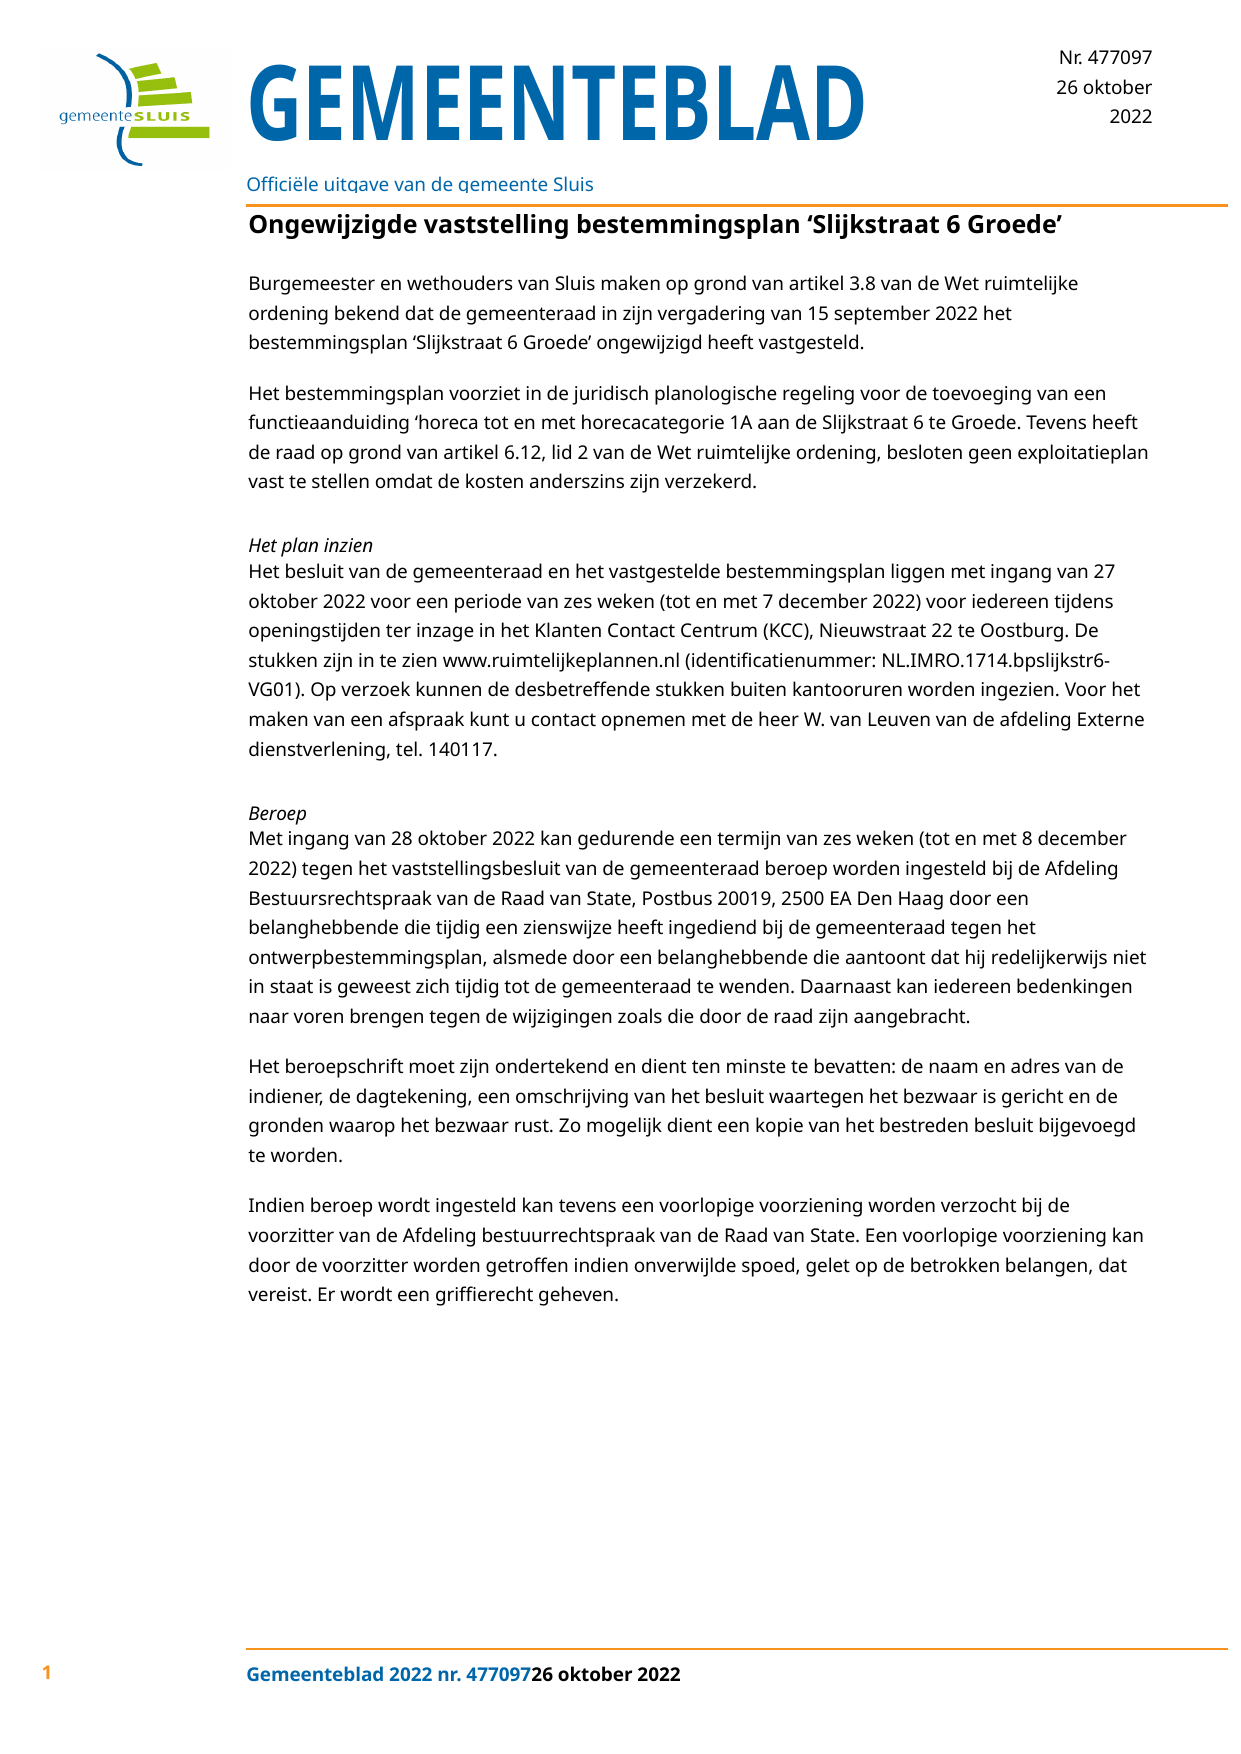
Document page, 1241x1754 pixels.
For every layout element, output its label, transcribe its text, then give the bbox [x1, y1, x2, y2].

text Ongewijzigde vaststelling bestemmingsplan ‘Slijkstraat 6 Groede’ [248, 207, 1152, 241]
text Indien beroep wordt ingesteld kan tevens een voorlopige voorziening worden verzocht bij de voorzitter van de Afdeling bestuurrechtspraak van de Raad van State. Een voorlopige voorziening kan door de voorzitter worden getroffen indien onverwijlde spoed, gelet op de betrokken belangen, dat vereist. Er wordt een griffierecht geheven. [248, 1193, 1152, 1307]
text Het beroepschrift moet zijn ondertekend en dient ten minste te bevatten: de naam en adres van de indiener, de dagtekening, een omschrijving van het besluit waartegen het bezwaar is gericht en de gronden waarop het bezwaar rust. Zo mogelijk dient een kopie van het bestreden besluit bijgevoegd te worden. [248, 1053, 1152, 1168]
text Burgemeester en wethouders van Sluis maken op grond van artikel 3.8 van de Wet ruimtelijke ordening bekend dat de gemeenteraad in zijn vergadering van 15 september 2022 het bestemmingsplan ‘Slijkstraat 6 Groede’ ongewijzigd heeft vastgesteld. [248, 270, 1152, 355]
picture [41, 47, 231, 172]
text Het bestemmingsplan voorziet in de juridisch planologische regeling voor de toevoeging van een functieaanduiding ‘horeca tot en met horecacategorie 1A aan de Slijkstraat 6 te Groede. Tevens heeft de raad op grond van artikel 6.12, lid 2 van de Wet ruimtelijke ordening, besloten geen exploitatieplan vast te stellen omdat de kosten anderszins zijn verzekerd. [248, 380, 1152, 494]
text Het plan inzien [248, 533, 1152, 558]
text Met ingang van 28 oktober 2022 kan gedurende een termijn van zes weken (tot en met 8 december 2022) tegen het vaststellingsbesluit van de gemeenteraad beroep worden ingesteld bij de Afdeling Bestuursrechtspraak van de Raad van State, Postbus 20019, 2500 EA Den Haag door een belanghebbende die tijdig een zienswijze heeft ingediend bij de gemeenteraad tegen het ontwerpbestemmingsplan, alsmede door een belanghebbende die aantoont dat hij redelijkerwijs niet in staat is geweest zich tijdig tot de gemeenteraad te wenden. Daarnaast kan iedereen bedenkingen naar voren brengen tegen de wijzigingen zoals die door de raad zijn aangebracht. [248, 826, 1152, 1029]
text Beroep [248, 800, 1152, 826]
text Het besluit van de gemeenteraad en het vastgestelde bestemmingsplan liggen met ingang van 27 oktober 2022 voor een periode van zes weken (tot en met 7 december 2022) voor iedereen tijdens openingstijden ter inzage in het Klanten Contact Centrum (KCC), Nieuwstraat 22 te Oostburg. De stukken zijn in te zien www.ruimtelijkeplannen.nl (identificatienummer: NL.IMRO.1714.bpslijkstr6-VG01). Op verzoek kunnen de desbetreffende stukken buiten kantooruren worden ingezien. Voor het maken van een afspraak kunt u contact opnemen met de heer W. van Leuven van de afdeling Externe dienstverlening, tel. 140117. [248, 558, 1152, 762]
